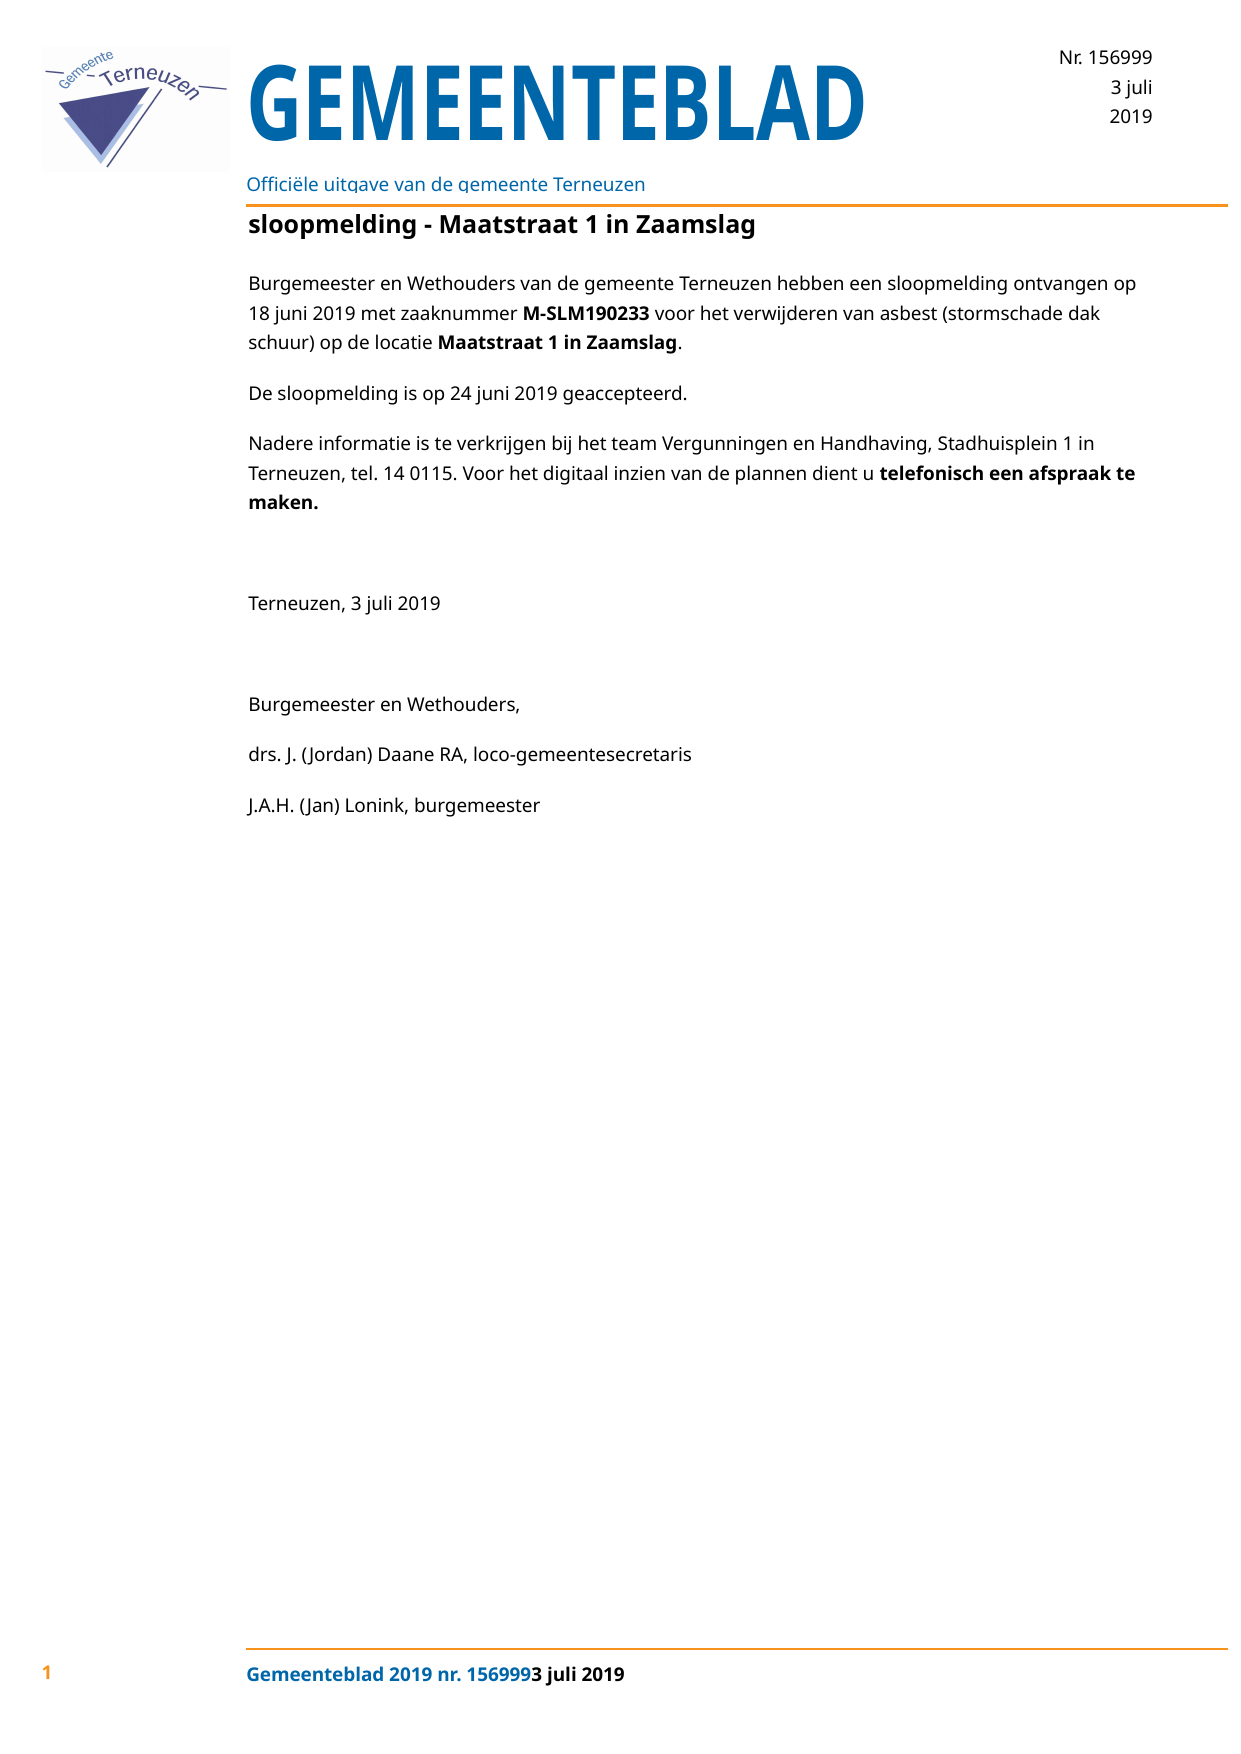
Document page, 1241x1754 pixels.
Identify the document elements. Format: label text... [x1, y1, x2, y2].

text Burgemeester en Wethouders, [248, 691, 1152, 717]
text drs. J. (Jordan) Daane RA, loco-gemeentesecretaris [248, 742, 1152, 767]
text Burgemeester en Wethouders van de gemeente Terneuzen hebben een sloopmelding ontvangen op 18 juni 2019 met zaaknummer M-SLM190233 voor het verwijderen van asbest (stormschade dak schuur) op de locatie Maatstraat 1 in Zaamslag. [248, 270, 1152, 355]
text sloopmelding - Maatstraat 1 in Zaamslag [248, 207, 1152, 241]
picture [41, 47, 231, 172]
text J.A.H. (Jan) Lonink, burgemeester [248, 792, 1152, 818]
text Terneuzen, 3 juli 2019 [248, 590, 1152, 616]
text De sloopmelding is op 24 juni 2019 geaccepteerd. [248, 380, 1152, 406]
text Nadere informatie is te verkrijgen bij het team Vergunningen en Handhaving, Stadhuisplein 1 in Terneuzen, tel. 14 0115. Voor het digitaal inzien van de plannen dient u telefonisch een afspraak te maken. [248, 430, 1152, 515]
